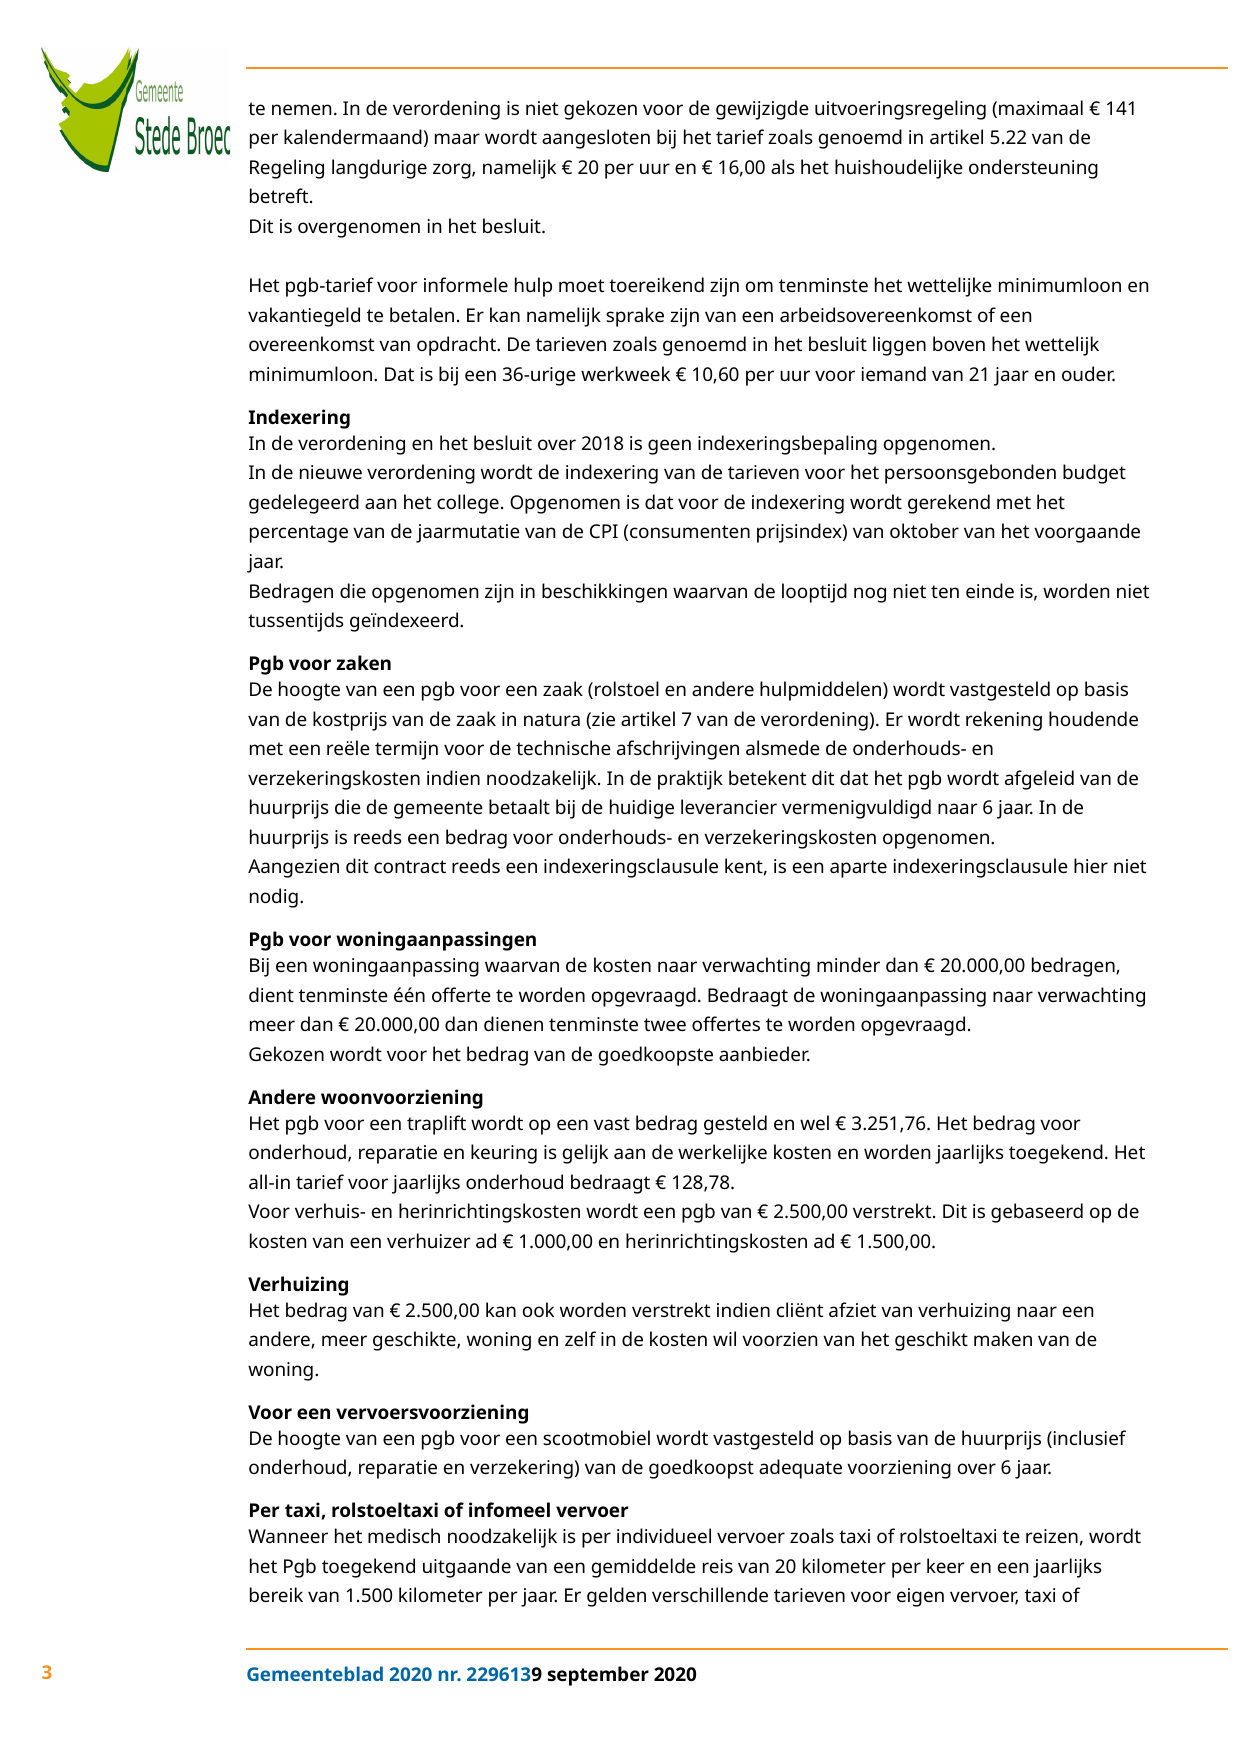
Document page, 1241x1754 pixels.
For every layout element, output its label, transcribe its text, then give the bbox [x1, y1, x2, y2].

text De hoogte van een pgb voor een zaak (rolstoel en andere hulpmiddelen) wordt vastgesteld op basis van de kostprijs van de zaak in natura (zie artikel 7 van de verordening). Er wordt rekening houdende met een reële termijn voor de technische afschrijvingen alsmede de onderhouds- en verzekeringskosten indien noodzakelijk. In de praktijk betekent dit dat het pgb wordt afgeleid van de huurprijs die de gemeente betaalt bij de huidige leverancier vermenigvuldigd naar 6 jaar. In de huurprijs is reeds een bedrag voor onderhouds- en verzekeringskosten opgenomen. [248, 676, 1152, 850]
text Verhuizing [248, 1271, 1152, 1297]
text Voor een vervoersvoorziening [248, 1399, 1152, 1425]
text Andere woonvoorziening [248, 1084, 1152, 1110]
text Indexering [248, 404, 1152, 430]
text Het pgb voor een traplift wordt op een vast bedrag gesteld en wel € 3.251,76. Het bedrag voor onderhoud, reparatie en keuring is gelijk aan de werkelijke kosten en worden jaarlijks toegekend. Het all-in tarief voor jaarlijks onderhoud bedraagt € 128,78. [248, 1110, 1152, 1195]
text Gekozen wordt voor het bedrag van de goedkoopste aanbieder. [248, 1041, 1152, 1067]
text Wanneer het medisch noodzakelijk is per individueel vervoer zoals taxi of rolstoeltaxi te reizen, wordt het Pgb toegekend uitgaande van een gemiddelde reis van 20 kilometer per keer en een jaarlijks bereik van 1.500 kilometer per jaar. Er gelden verschillende tarieven voor eigen vervoer, taxi of [248, 1523, 1152, 1608]
text Per taxi, rolstoeltaxi of infomeel vervoer [248, 1498, 1152, 1523]
text Het pgb-tarief voor informele hulp moet toereikend zijn om tenminste het wettelijke minimumloon en vakantiegeld te betalen. Er kan namelijk sprake zijn van een arbeidsovereenkomst of een overeenkomst van opdracht. De tarieven zoals genoemd in het besluit liggen boven het wettelijk minimumloon. Dat is bij een 36-urige werkweek € 10,60 per uur voor iemand van 21 jaar en ouder. [248, 272, 1152, 387]
text te nemen. In de verordening is niet gekozen voor de gewijzigde uitvoeringsregeling (maximaal € 141 per kalendermaand) maar wordt aangesloten bij het tarief zoals genoemd in artikel 5.22 van de Regeling langdurige zorg, namelijk € 20 per uur en € 16,00 als het huishoudelijke ondersteuning betreft. [248, 95, 1152, 209]
text Voor verhuis- en herinrichtingskosten wordt een pgb van € 2.500,00 verstrekt. Dit is gebaseerd op de kosten van een verhuizer ad € 1.000,00 en herinrichtingskosten ad € 1.500,00. [248, 1198, 1152, 1254]
text De hoogte van een pgb voor een scootmobiel wordt vastgesteld op basis van de huurprijs (inclusief onderhoud, reparatie en verzekering) van de goedkoopst adequate voorziening over 6 jaar. [248, 1425, 1152, 1480]
text Dit is overgenomen in het besluit. [248, 213, 1152, 239]
text Pgb voor zaken [248, 651, 1152, 676]
text Bij een woningaanpassing waarvan de kosten naar verwachting minder dan € 20.000,00 bedragen, dient tenminste één offerte te worden opgevraagd. Bedraagt de woningaanpassing naar verwachting meer dan € 20.000,00 dan dienen tenminste twee offertes te worden opgevraagd. [248, 952, 1152, 1037]
picture [41, 47, 231, 172]
text In de nieuwe verordening wordt de indexering van de tarieven voor het persoonsgebonden budget gedelegeerd aan het college. Opgenomen is dat voor de indexering wordt gerekend met het percentage van de jaarmutatie van de CPI (consumenten prijsindex) van oktober van het voorgaande jaar. [248, 459, 1152, 574]
text Pgb voor woningaanpassingen [248, 926, 1152, 952]
text Het bedrag van € 2.500,00 kan ook worden verstrekt indien cliënt afziet van verhuizing naar een andere, meer geschikte, woning en zelf in de kosten wil voorzien van het geschikt maken van de woning. [248, 1297, 1152, 1382]
text In de verordening en het besluit over 2018 is geen indexeringsbepaling opgenomen. [248, 430, 1152, 456]
text Bedragen die opgenomen zijn in beschikkingen waarvan de looptijd nog niet ten einde is, worden niet tussentijds geïndexeerd. [248, 578, 1152, 633]
text Aangezien dit contract reeds een indexeringsclausule kent, is een aparte indexeringsclausule hier niet nodig. [248, 854, 1152, 909]
